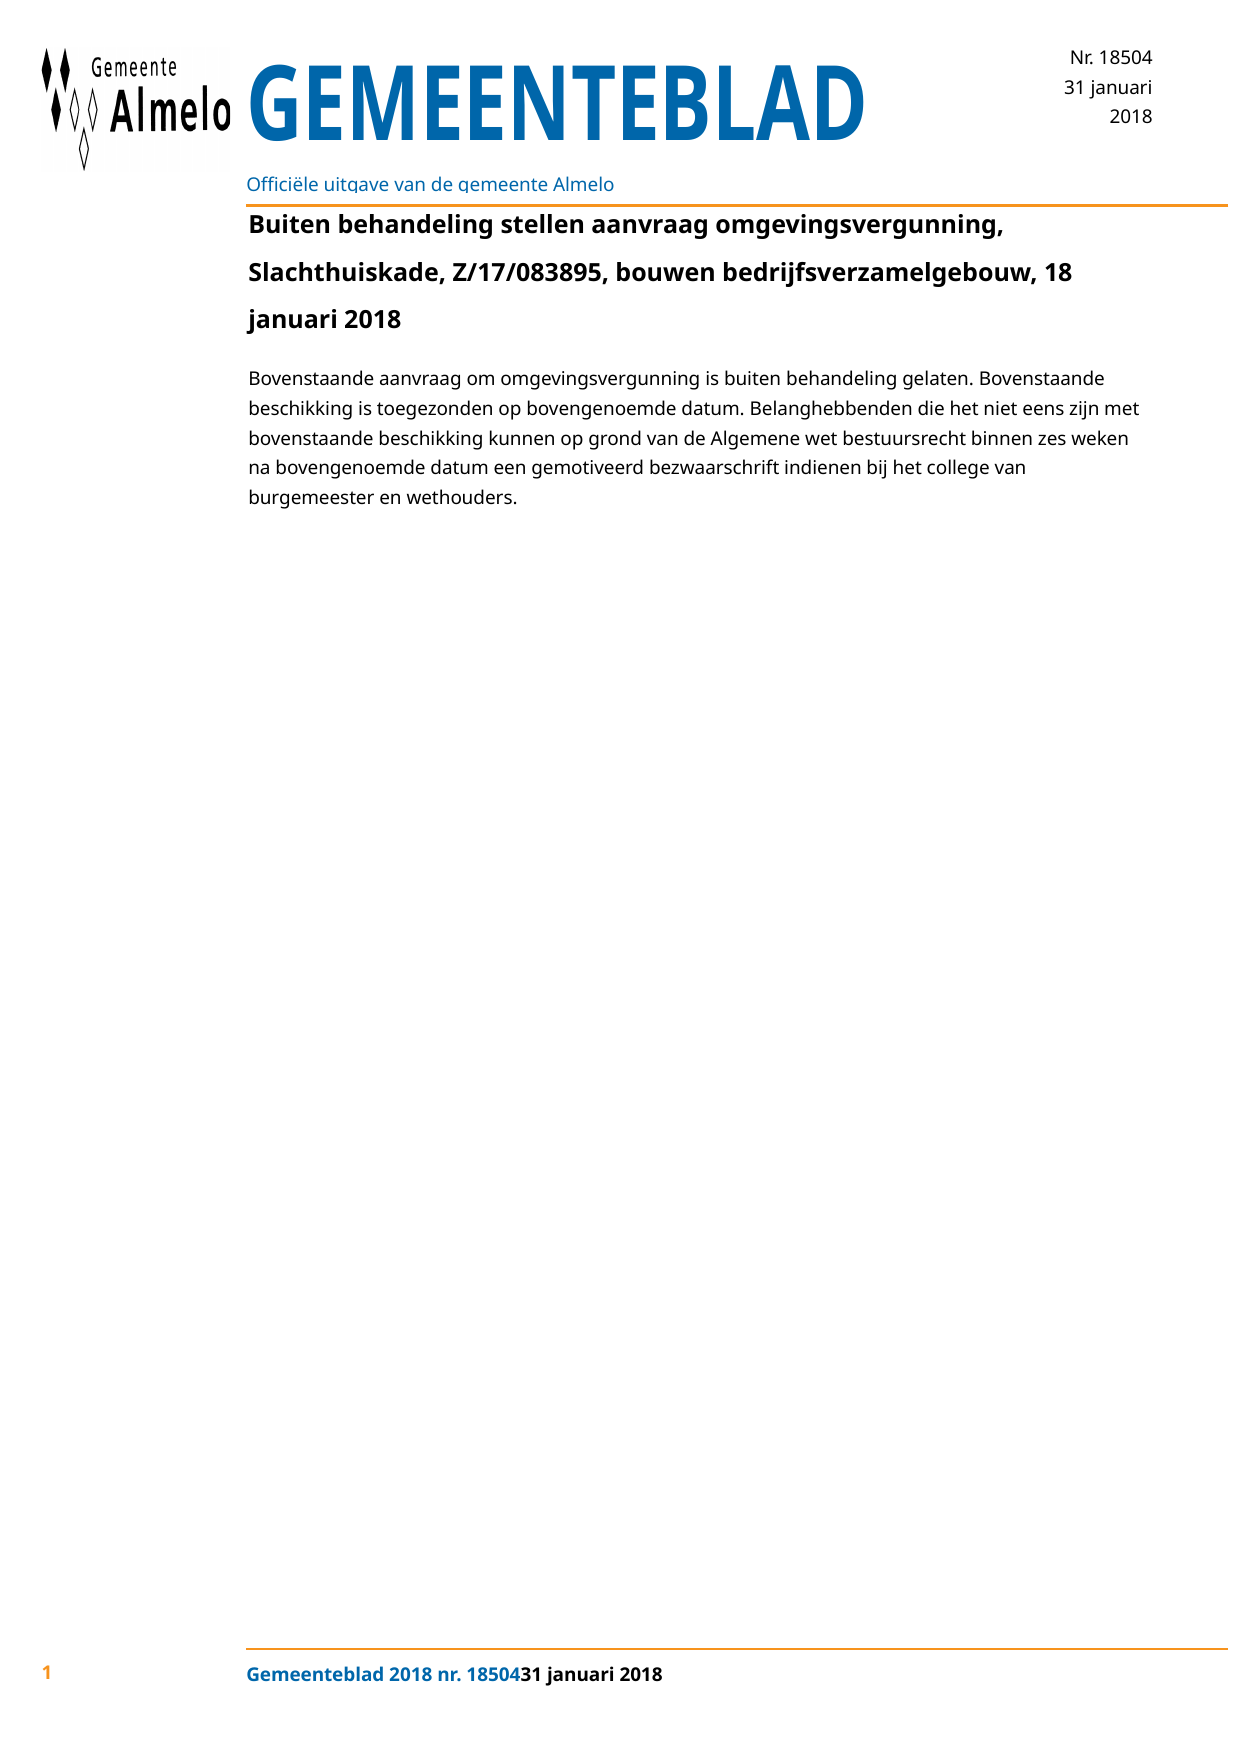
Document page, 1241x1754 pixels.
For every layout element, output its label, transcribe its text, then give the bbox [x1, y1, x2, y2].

text Bovenstaande aanvraag om omgevingsvergunning is buiten behandeling gelaten. Bovenstaande beschikking is toegezonden op bovengenoemde datum. Belanghebbenden die het niet eens zijn met bovenstaande beschikking kunnen op grond van de Algemene wet bestuursrecht binnen zes weken na bovengenoemde datum een gemotiveerd bezwaarschrift indienen bij het college van burgemeester en wethouders. [248, 366, 1152, 509]
text Buiten behandeling stellen aanvraag omgevingsvergunning, Slachthuiskade, Z/17/083895, bouwen bedrijfsverzamelgebouw, 18 januari 2018 [248, 207, 1152, 336]
picture [41, 47, 231, 172]
